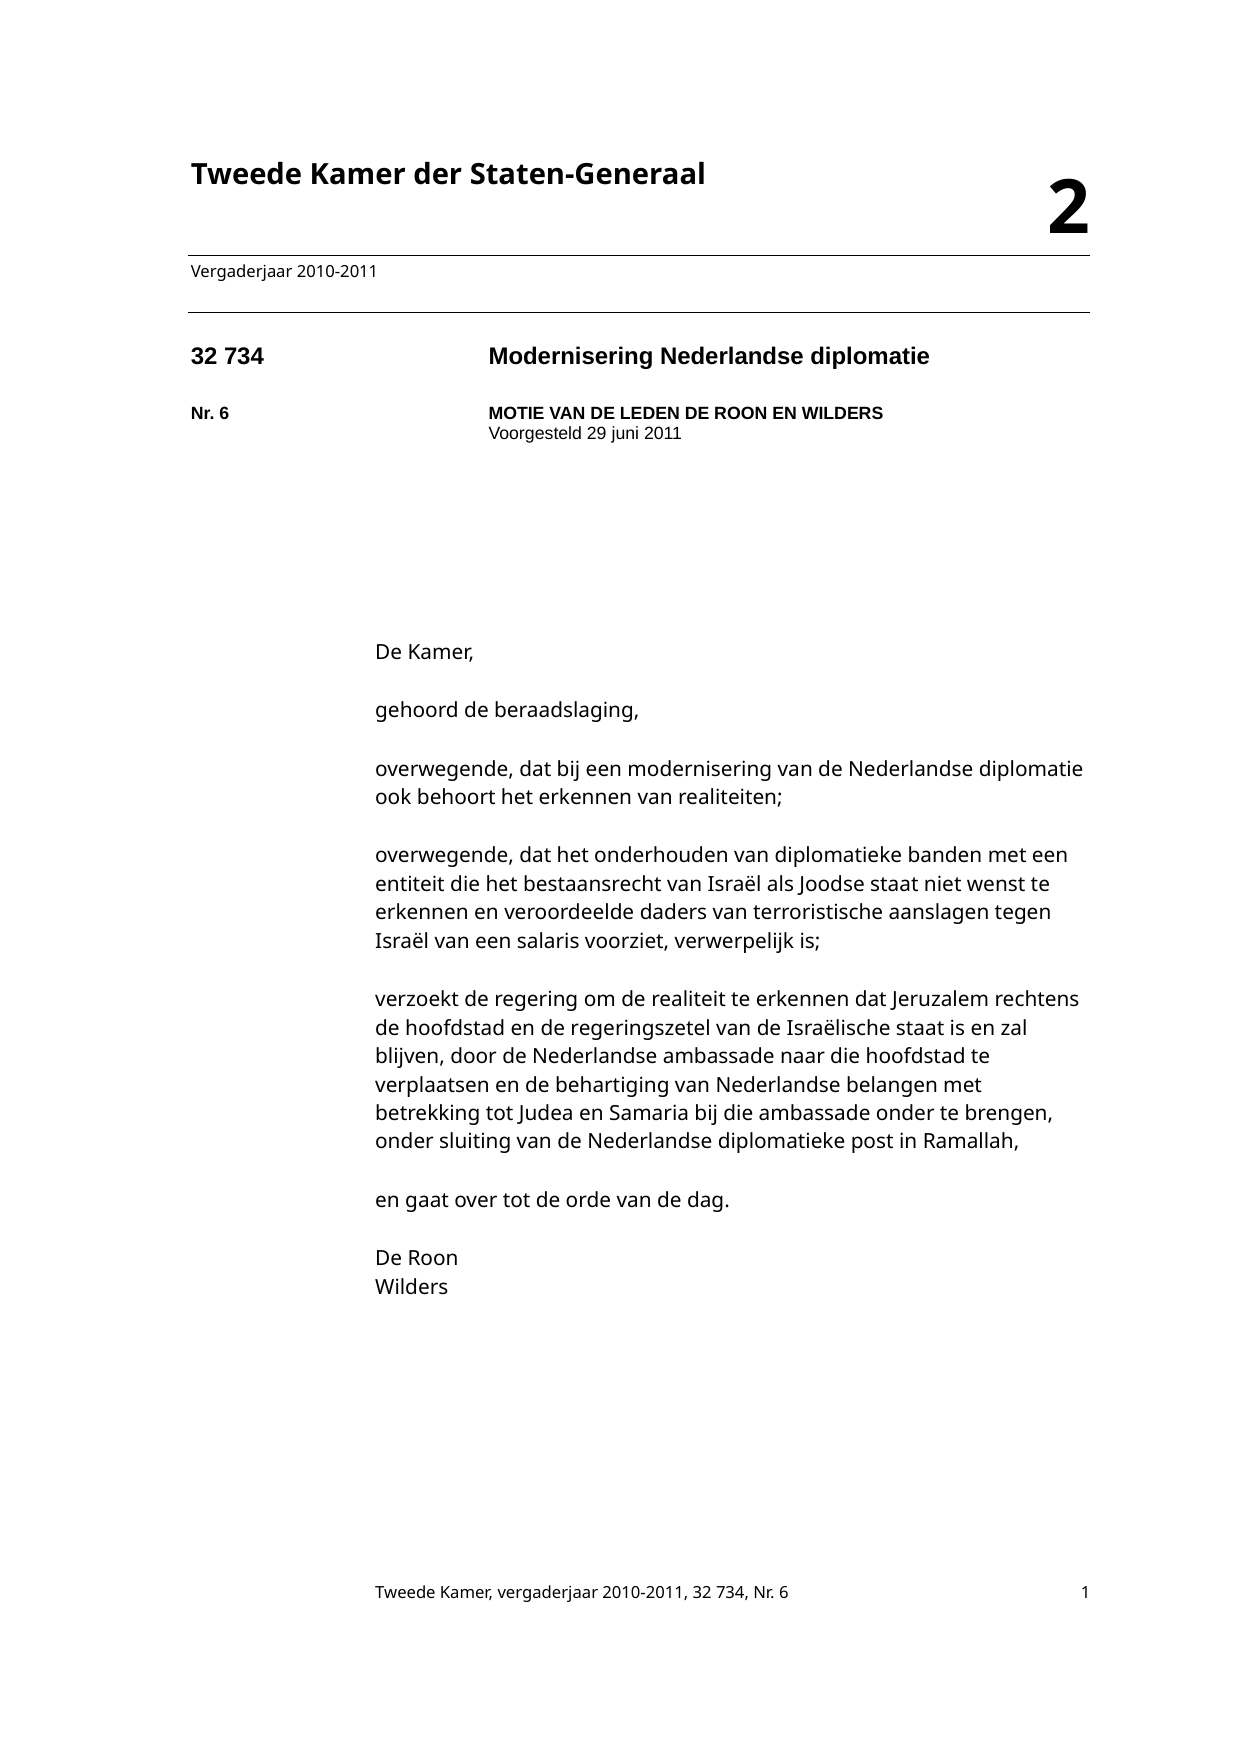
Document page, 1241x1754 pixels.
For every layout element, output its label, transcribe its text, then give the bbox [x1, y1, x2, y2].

table_cell Vergaderjaar 2010-2011 [188, 256, 485, 312]
table_cell 32 734 [188, 339, 485, 399]
text overwegende, dat bij een modernisering van de Nederlandse diplomatie ook behoort het erkennen van realiteiten; [375, 754, 1090, 811]
text De Kamer, [375, 637, 1090, 665]
text Wilders [375, 1272, 1090, 1300]
table_cell Modernisering Nederlandse diplomatie [485, 339, 1090, 399]
table_cell [485, 313, 1090, 339]
table_header 2 [910, 150, 1090, 255]
text verzoekt de regering om de realiteit te erkennen dat Jeruzalem rechtens de hoofdstad en de regeringszetel van de Israëlische staat is en zal blijven, door de Nederlandse ambassade naar die hoofdstad te verplaatsen en de behartiging van Nederlandse belangen met betrekking tot Judea en Samaria bij die ambassade onder te brengen, onder sluiting van de Nederlandse diplomatieke post in Ramallah, [375, 984, 1090, 1155]
text De Roon [375, 1243, 1090, 1272]
table_cell [485, 256, 1090, 312]
table_cell [188, 313, 485, 339]
table_cell MOTIE VAN DE LEDEN DE ROON EN WILDERS Voorgesteld 29 juni 2011 [485, 399, 1090, 518]
text overwegende, dat het onderhouden van diplomatieke banden met een entiteit die het bestaansrecht van Israël als Joodse staat niet wenst te erkennen en veroordeelde daders van terroristische aanslagen tegen Israël van een salaris voorziet, verwerpelijk is; [375, 841, 1090, 954]
table_header Tweede Kamer der Staten-Generaal [188, 150, 909, 255]
text en gaat over tot de orde van de dag. [375, 1185, 1090, 1213]
table_cell Nr. 6 [188, 399, 485, 518]
text gehoord de beraadslaging, [375, 695, 1090, 724]
